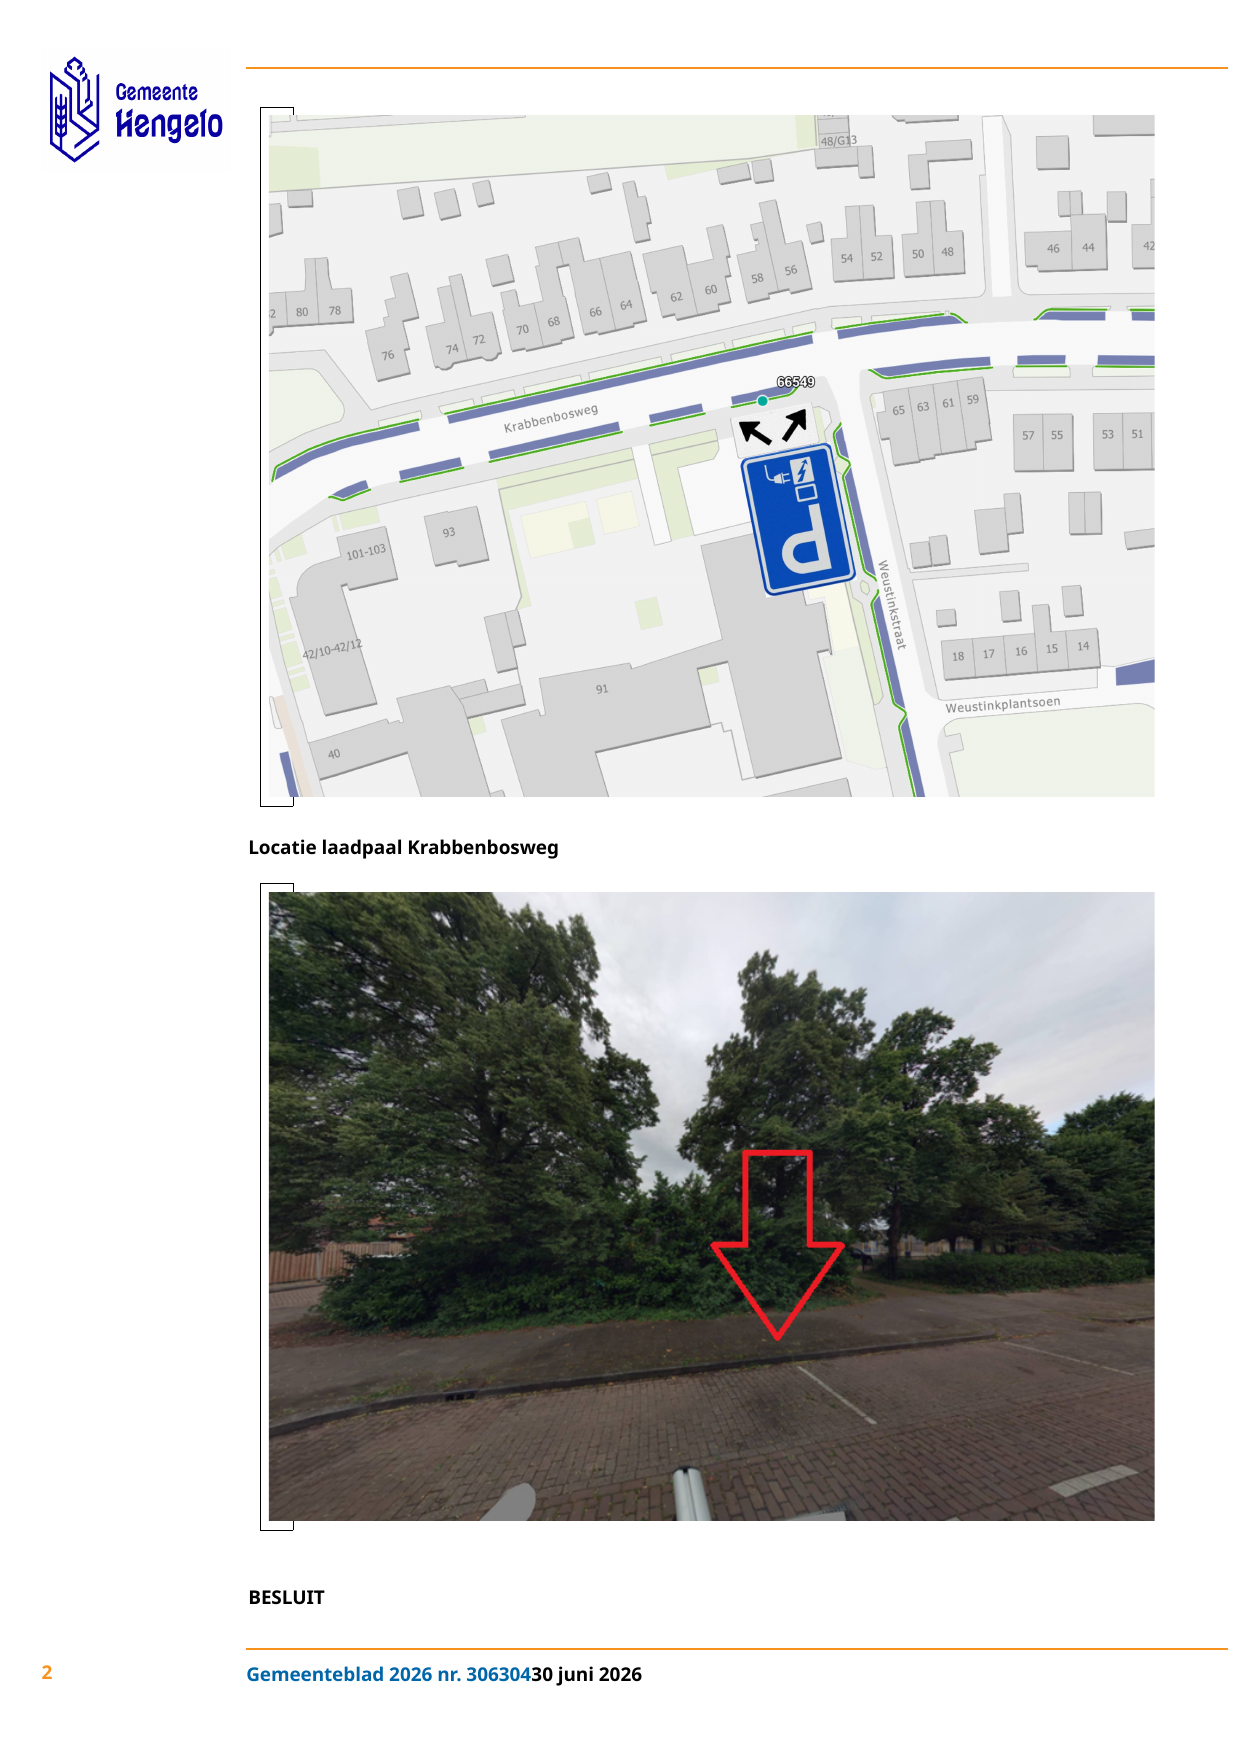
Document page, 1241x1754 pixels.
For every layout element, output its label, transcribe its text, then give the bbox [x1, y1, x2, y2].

picture [268, 115, 1155, 797]
picture [268, 892, 1155, 1521]
text BESLUIT [248, 1584, 1152, 1610]
picture [41, 47, 231, 172]
text Locatie laadpaal Krabbenbosweg [248, 834, 1152, 860]
